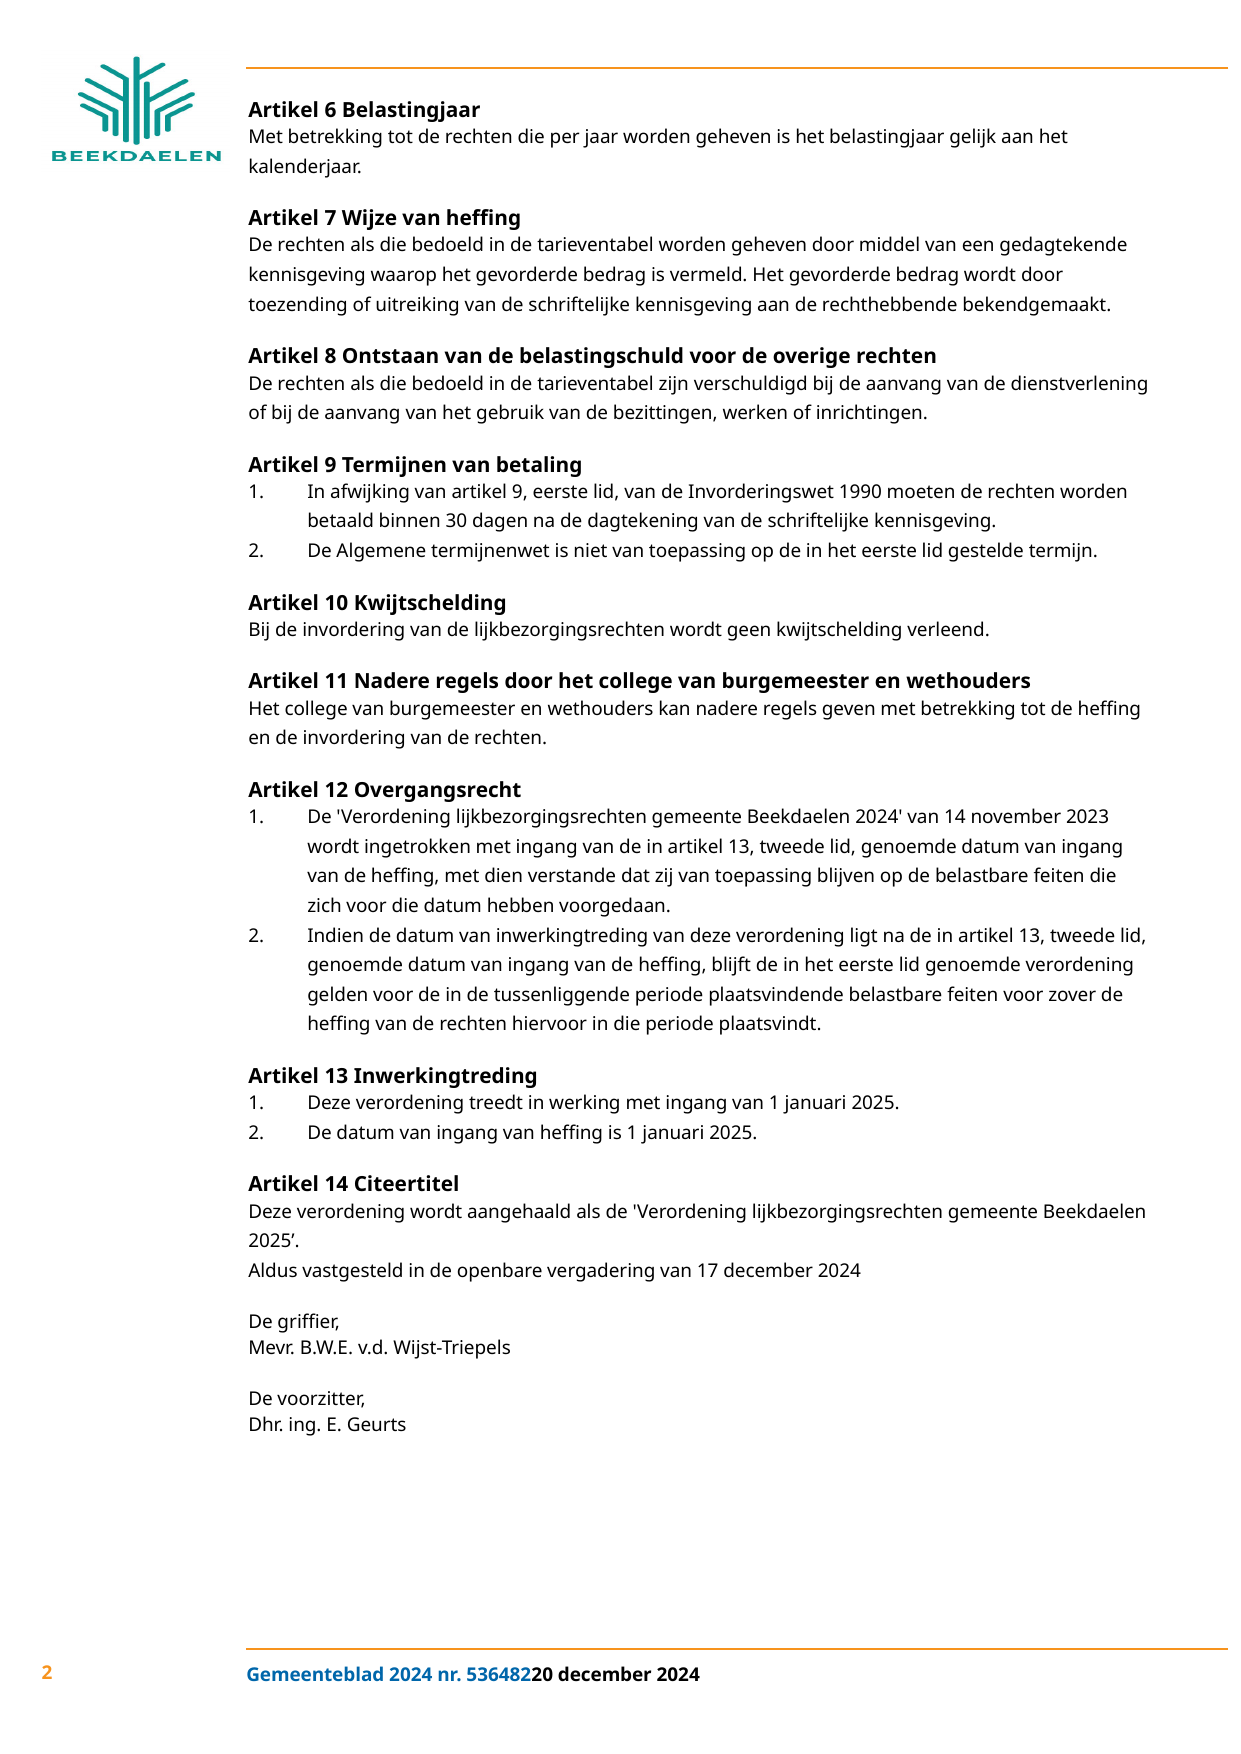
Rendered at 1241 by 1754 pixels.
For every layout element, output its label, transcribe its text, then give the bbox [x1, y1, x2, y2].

text Mevr. B.W.E. v.d. Wijst-Triepels [248, 1334, 1152, 1360]
text Artikel 12 Overgangsrecht [248, 775, 1152, 803]
list Deze verordening treedt in werking met ingang van 1 januari 2025. [248, 1089, 1152, 1115]
text Artikel 7 Wijze van heffing [248, 203, 1152, 232]
text Artikel 6 Belastingjaar [248, 95, 1152, 123]
picture [41, 47, 231, 172]
text De voorzitter, [248, 1386, 1152, 1411]
list De Algemene termijnenwet is niet van toepassing op de in het eerste lid gestelde termijn. [248, 537, 1152, 563]
text De rechten als die bedoeld in de tarieventabel worden geheven door middel van een gedagtekende kennisgeving waarop het gevorderde bedrag is vermeld. Het gevorderde bedrag wordt door toezending of uitreiking van de schriftelijke kennisgeving aan de rechthebbende bekendgemaakt. [248, 232, 1152, 317]
text Deze verordening wordt aangehaald als de 'Verordening lijkbezorgingsrechten gemeente Beekdaelen 2025’. [248, 1198, 1152, 1253]
list De datum van ingang van heffing is 1 januari 2025. [248, 1119, 1152, 1145]
text Aldus vastgesteld in de openbare vergadering van 17 december 2024 [248, 1257, 1152, 1283]
text De griffier, [248, 1308, 1152, 1334]
text Artikel 10 Kwijtschelding [248, 588, 1152, 616]
text Met betrekking tot de rechten die per jaar worden geheven is het belastingjaar gelijk aan het kalenderjaar. [248, 123, 1152, 178]
text Artikel 11 Nadere regels door het college van burgemeester en wethouders [248, 667, 1152, 695]
text Het college van burgemeester en wethouders kan nadere regels geven met betrekking tot de heffing en de invordering van de rechten. [248, 695, 1152, 750]
text Bij de invordering van de lijkbezorgingsrechten wordt geen kwijtschelding verleend. [248, 616, 1152, 642]
text De rechten als die bedoeld in de tarieventabel zijn verschuldigd bij de aanvang van de dienstverlening of bij de aanvang van het gebruik van de bezittingen, werken of inrichtingen. [248, 370, 1152, 425]
text Artikel 8 Ontstaan van de belastingschuld voor de overige rechten [248, 341, 1152, 370]
list De 'Verordening lijkbezorgingsrechten gemeente Beekdaelen 2024' van 14 november 2023 wordt ingetrokken met ingang van de in artikel 13, tweede lid, genoemde datum van ingang van de heffing, met dien verstande dat zij van toepassing blijven op de belastbare feiten die zich voor die datum hebben voorgedaan. [248, 803, 1152, 918]
text Dhr. ing. E. Geurts [248, 1411, 1152, 1437]
list In afwijking van artikel 9, eerste lid, van de Invorderingswet 1990 moeten de rechten worden betaald binnen 30 dagen na de dagtekening van de schriftelijke kennisgeving. [248, 478, 1152, 533]
list Indien de datum van inwerkingtreding van deze verordening ligt na de in artikel 13, tweede lid, genoemde datum van ingang van de heffing, blijft de in het eerste lid genoemde verordening gelden voor de in de tussenliggende periode plaatsvindende belastbare feiten voor zover de heffing van de rechten hiervoor in die periode plaatsvindt. [248, 922, 1152, 1036]
text Artikel 14 Citeertitel [248, 1169, 1152, 1198]
text Artikel 13 Inwerkingtreding [248, 1061, 1152, 1089]
text Artikel 9 Termijnen van betaling [248, 450, 1152, 478]
